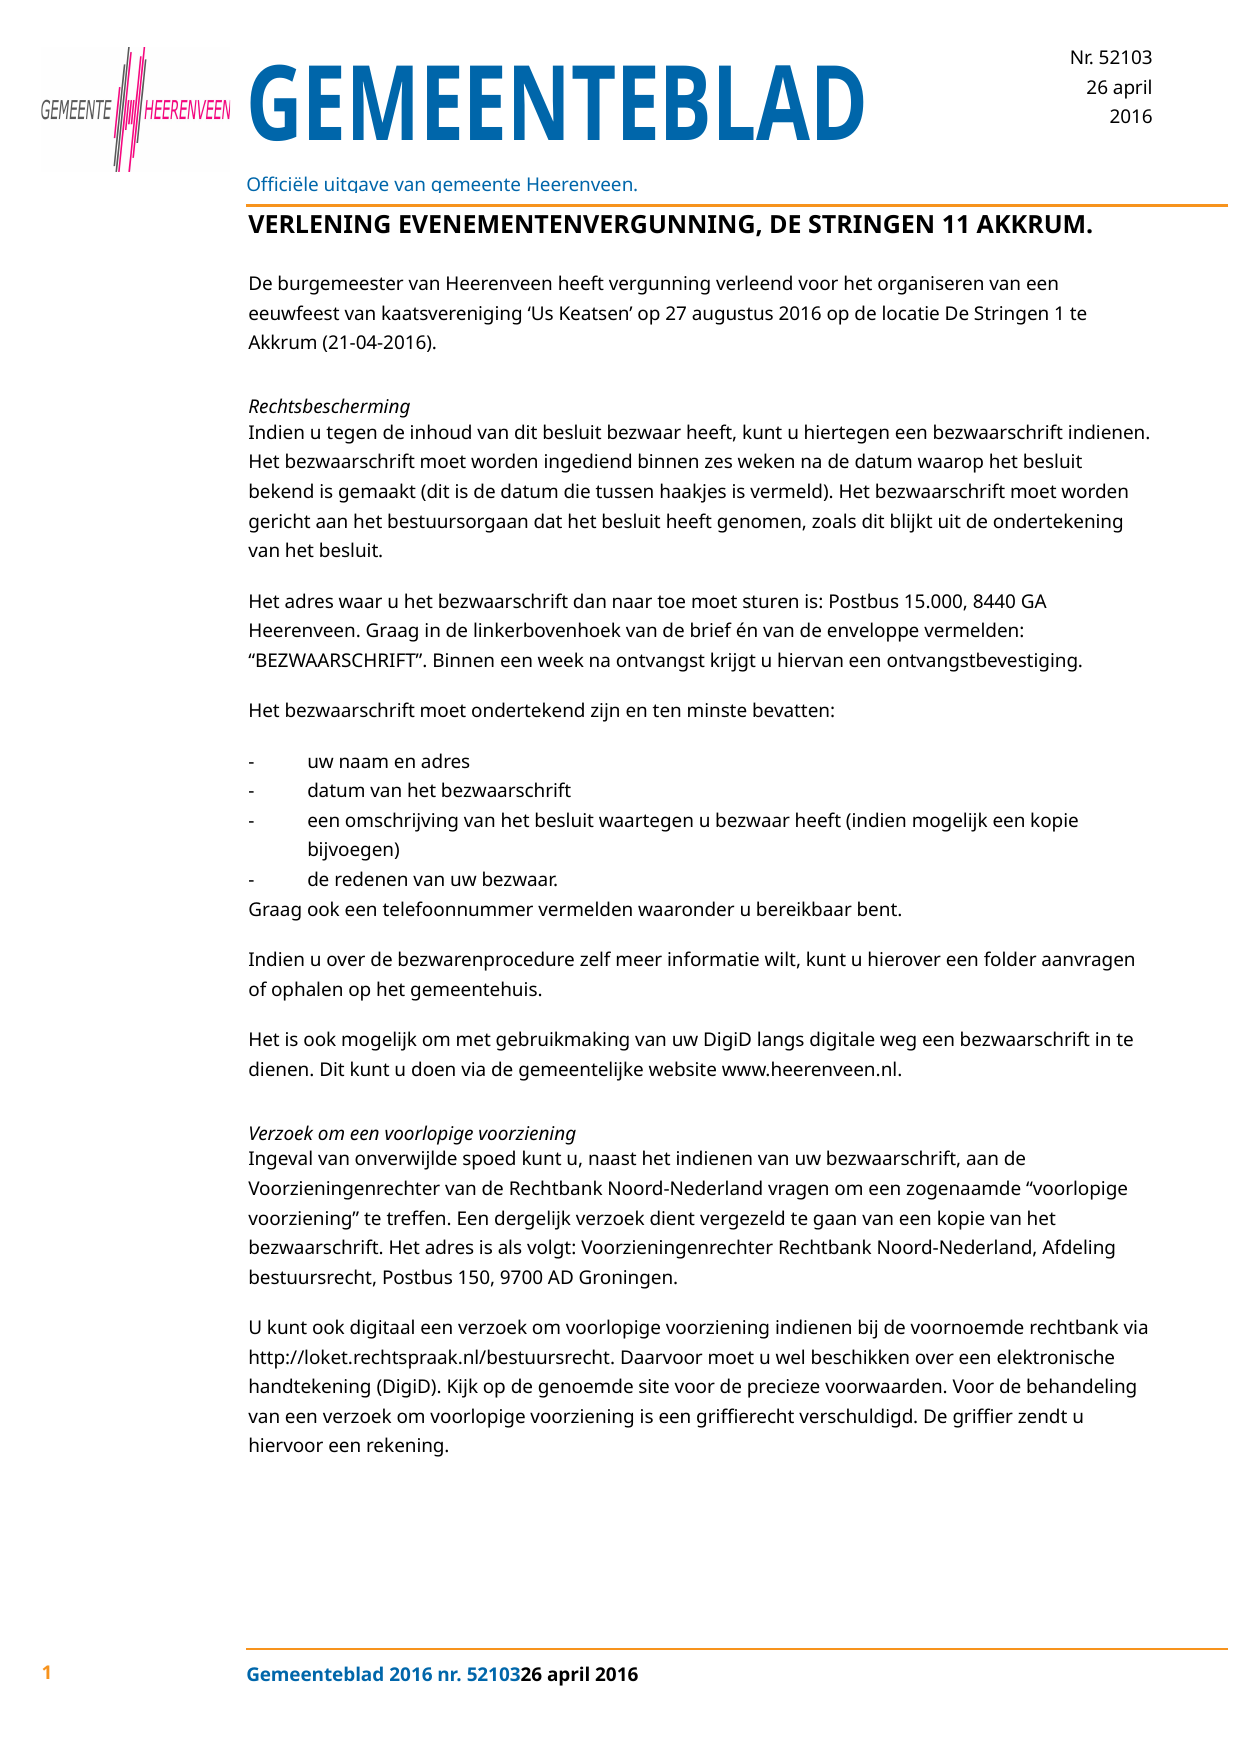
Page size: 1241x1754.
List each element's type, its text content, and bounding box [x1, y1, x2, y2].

text Graag ook een telefoonnummer vermelden waaronder u bereikbaar bent. [248, 896, 1152, 922]
list de redenen van uw bezwaar. [248, 866, 1152, 892]
text U kunt ook digitaal een verzoek om voorlopige voorziening indienen bij de voornoemde rechtbank via http://loket.rechtspraak.nl/bestuursrecht. Daarvoor moet u wel beschikken over een elektronische handtekening (DigiD). Kijk op de genoemde site voor de precieze voorwaarden. Voor de behandeling van een verzoek om voorlopige voorziening is een griffierecht verschuldigd. De griffier zendt u hiervoor een rekening. [248, 1314, 1152, 1458]
list een omschrijving van het besluit waartegen u bezwaar heeft (indien mogelijk een kopie bijvoegen) [248, 807, 1152, 862]
list uw naam en adres [248, 748, 1152, 774]
text Indien u over de bezwarenprocedure zelf meer informatie wilt, kunt u hierover een folder aanvragen of ophalen op het gemeentehuis. [248, 946, 1152, 1002]
text Het adres waar u het bezwaarschrift dan naar toe moet sturen is: Postbus 15.000, 8440 GA Heerenveen. Graag in de linkerbovenhoek van de brief én van de enveloppe vermelden: “BEZWAARSCHRIFT”. Binnen een week na ontvangst krijgt u hiervan een ontvangstbevestiging. [248, 588, 1152, 673]
text Indien u tegen de inhoud van dit besluit bezwaar heeft, kunt u hiertegen een bezwaarschrift indienen. Het bezwaarschrift moet worden ingediend binnen zes weken na de datum waarop het besluit bekend is gemaakt (dit is de datum die tussen haakjes is vermeld). Het bezwaarschrift moet worden gericht aan het bestuursorgaan dat het besluit heeft genomen, zoals dit blijkt uit de ondertekening van het besluit. [248, 419, 1152, 563]
text Ingeval van onverwijlde spoed kunt u, naast het indienen van uw bezwaarschrift, aan de Voorzieningenrechter van de Rechtbank Noord-Nederland vragen om een zogenaamde “voorlopige voorziening” te treffen. Een dergelijk verzoek dient vergezeld te gaan van een kopie van het bezwaarschrift. Het adres is als volgt: Voorzieningenrechter Rechtbank Noord-Nederland, Afdeling bestuursrecht, Postbus 150, 9700 AD Groningen. [248, 1146, 1152, 1289]
text Het is ook mogelijk om met gebruikmaking van uw DigiD langs digitale weg een bezwaarschrift in te dienen. Dit kunt u doen via de gemeentelijke website www.heerenveen.nl. [248, 1026, 1152, 1082]
text Verzoek om een voorlopige voorziening [248, 1120, 1152, 1146]
text Rechtsbescherming [248, 393, 1152, 419]
list datum van het bezwaarschrift [248, 777, 1152, 803]
text De burgemeester van Heerenveen heeft vergunning verleend voor het organiseren van een eeuwfeest van kaatsvereniging ‘Us Keatsen’ op 27 augustus 2016 op de locatie De Stringen 1 te Akkrum (21-04-2016). [248, 270, 1152, 355]
picture [41, 47, 231, 172]
text Het bezwaarschrift moet ondertekend zijn en ten minste bevatten: [248, 697, 1152, 723]
text VERLENING EVENEMENTENVERGUNNING, DE STRINGEN 11 AKKRUM. [248, 207, 1152, 241]
